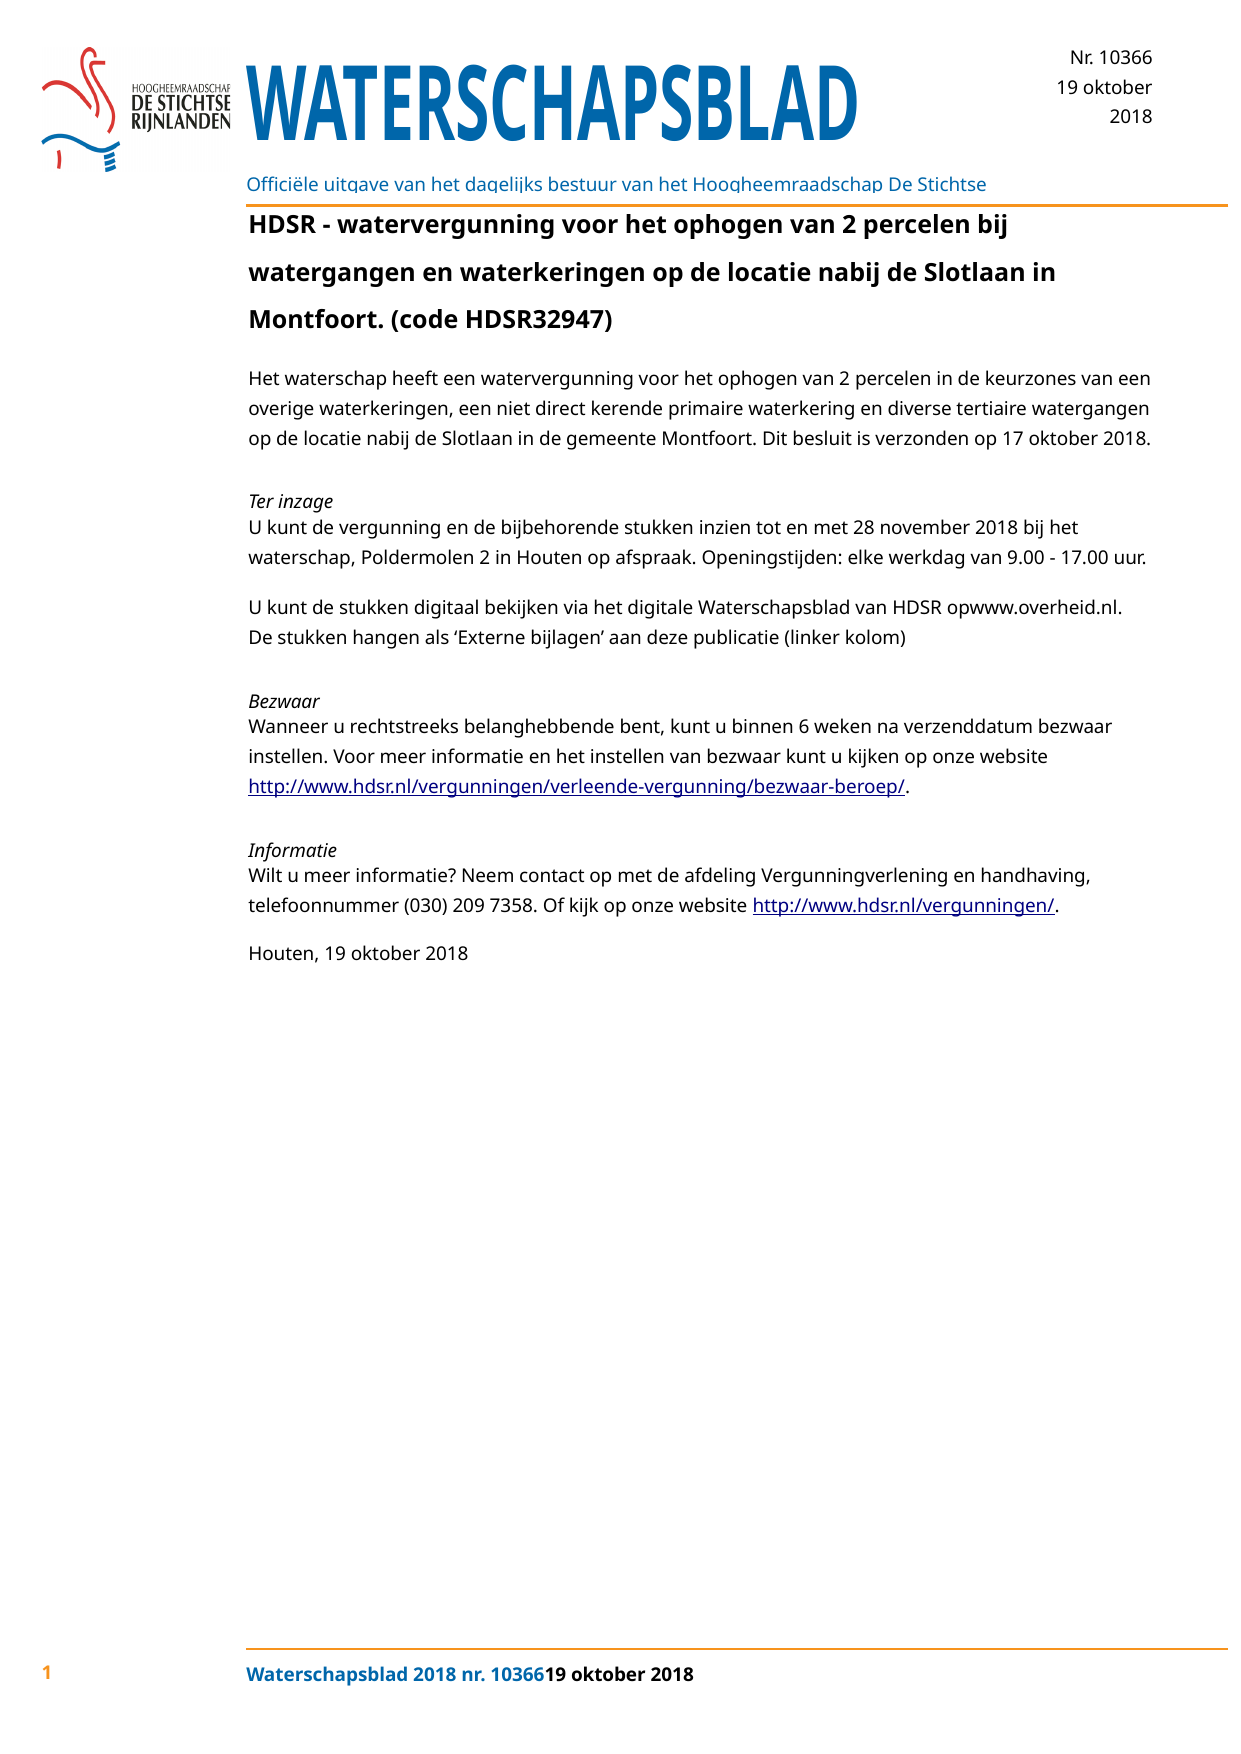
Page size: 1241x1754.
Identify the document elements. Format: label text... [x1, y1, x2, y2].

text Houten, 19 oktober 2018 [248, 940, 1152, 966]
text U kunt de stukken digitaal bekijken via het digitale Waterschapsblad van HDSR opwww.overheid.nl. De stukken hangen als ‘Externe bijlagen’ aan deze publicatie (linker kolom) [248, 594, 1152, 650]
text Ter inzage [248, 489, 1152, 514]
text Het waterschap heeft een watervergunning voor het ophogen van 2 percelen in de keurzones van een overige waterkeringen, een niet direct kerende primaire waterkering en diverse tertiaire watergangen op de locatie nabij de Slotlaan in de gemeente Montfoort. Dit besluit is verzonden op 17 oktober 2018. [248, 366, 1152, 450]
text Bezwaar [248, 688, 1152, 714]
text HDSR - watervergunning voor het ophogen van 2 percelen bij watergangen en waterkeringen op de locatie nabij de Slotlaan in Montfoort. (code HDSR32947) [248, 207, 1152, 336]
text Wanneer u rechtstreeks belanghebbende bent, kunt u binnen 6 weken na verzenddatum bezwaar instellen. Voor meer informatie en het instellen van bezwaar kunt u kijken op onze website http://www.hdsr.nl/vergunningen/verleende-vergunning/bezwaar-beroep/. [248, 714, 1152, 798]
picture [41, 47, 231, 172]
text U kunt de vergunning en de bijbehorende stukken inzien tot en met 28 november 2018 bij het waterschap, Poldermolen 2 in Houten op afspraak. Openingstijden: elke werkdag van 9.00 - 17.00 uur. [248, 514, 1152, 570]
text Wilt u meer informatie? Neem contact op met de afdeling Vergunningverlening en handhaving, telefoonnummer (030) 209 7358. Of kijk op onze website http://www.hdsr.nl/vergunningen/. [248, 862, 1152, 918]
text Informatie [248, 837, 1152, 862]
